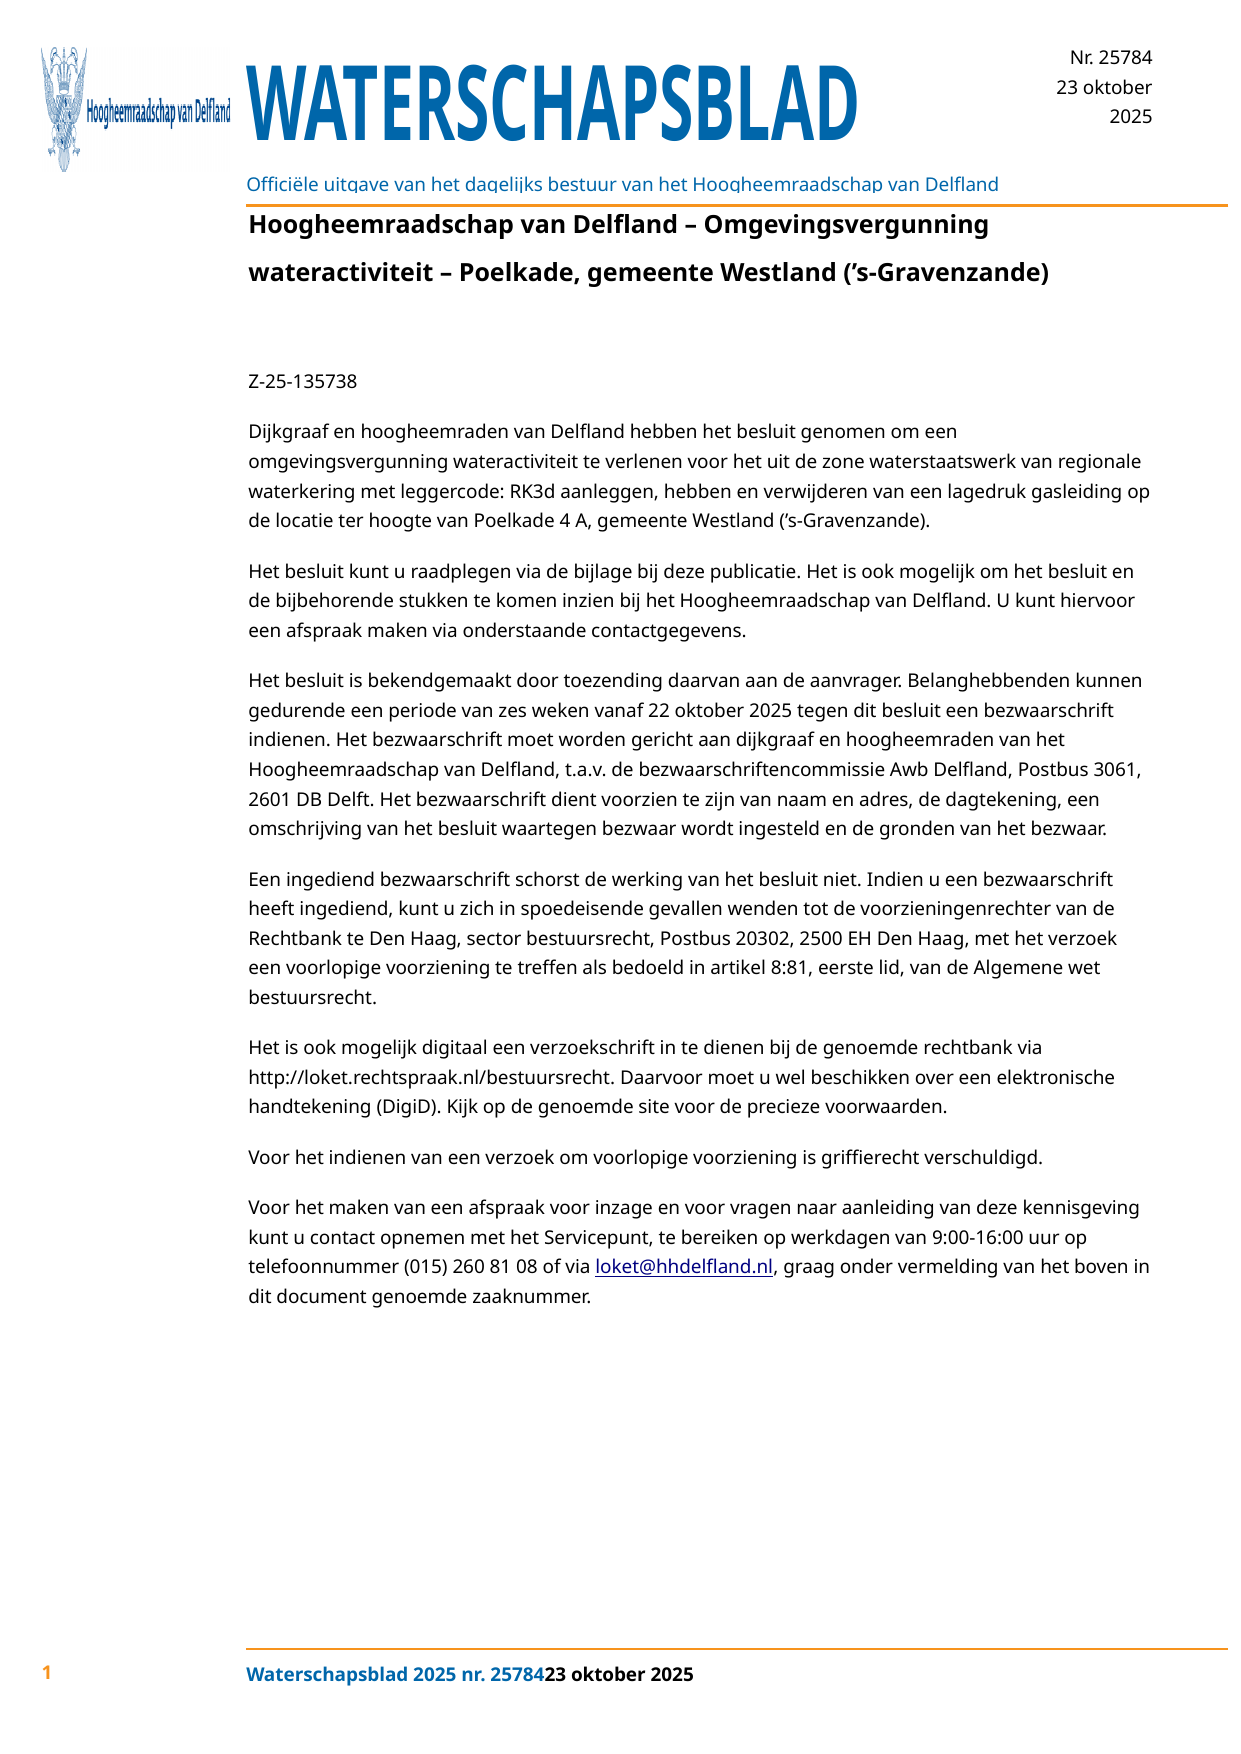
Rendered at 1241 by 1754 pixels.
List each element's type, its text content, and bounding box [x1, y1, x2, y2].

text Een ingediend bezwaarschrift schorst de werking van het besluit niet. Indien u een bezwaarschrift heeft ingediend, kunt u zich in spoedeisende gevallen wenden tot de voorzieningenrechter van de Rechtbank te Den Haag, sector bestuursrecht, Postbus 20302, 2500 EH Den Haag, met het verzoek een voorlopige voorziening te treffen als bedoeld in artikel 8:81, eerste lid, van de Algemene wet bestuursrecht. [248, 866, 1152, 1010]
text Voor het indienen van een verzoek om voorlopige voorziening is griffierecht verschuldigd. [248, 1144, 1152, 1170]
text Het is ook mogelijk digitaal een verzoekschrift in te dienen bij de genoemde rechtbank via http://loket.rechtspraak.nl/bestuursrecht. Daarvoor moet u wel beschikken over een elektronische handtekening (DigiD). Kijk op de genoemde site voor de precieze voorwaarden. [248, 1034, 1152, 1119]
text Het besluit kunt u raadplegen via de bijlage bij deze publicatie. Het is ook mogelijk om het besluit en de bijbehorende stukken te komen inzien bij het Hoogheemraadschap van Delfland. U kunt hiervoor een afspraak maken via onderstaande contactgegevens. [248, 558, 1152, 643]
text Het besluit is bekendgemaakt door toezending daarvan aan de aanvrager. Belanghebbenden kunnen gedurende een periode van zes weken vanaf 22 oktober 2025 tegen dit besluit een bezwaarschrift indienen. Het bezwaarschrift moet worden gericht aan dijkgraaf en hoogheemraden van het Hoogheemraadschap van Delfland, t.a.v. de bezwaarschriftencommissie Awb Delfland, Postbus 3061, 2601 DB Delft. Het bezwaarschrift dient voorzien te zijn van naam en adres, de dagtekening, een omschrijving van het besluit waartegen bezwaar wordt ingesteld en de gronden van het bezwaar. [248, 667, 1152, 841]
text Voor het maken van een afspraak voor inzage en voor vragen naar aanleiding van deze kennisgeving kunt u contact opnemen met het Servicepunt, te bereiken op werkdagen van 9:00-16:00 uur op telefoonnummer (015) 260 81 08 of via loket@hhdelfland.nl, graag onder vermelding van het boven in dit document genoemde zaaknummer. [248, 1194, 1152, 1309]
text Z-25-135738 [248, 368, 1152, 394]
picture [41, 47, 231, 172]
text Hoogheemraadschap van Delfland – Omgevingsvergunning wateractiviteit – Poelkade, gemeente Westland (’s-Gravenzande) [248, 207, 1152, 288]
text Dijkgraaf en hoogheemraden van Delfland hebben het besluit genomen om een omgevingsvergunning wateractiviteit te verlenen voor het uit de zone waterstaatswerk van regionale waterkering met leggercode: RK3d aanleggen, hebben en verwijderen van een lagedruk gasleiding op de locatie ter hoogte van Poelkade 4 A, gemeente Westland (’s-Gravenzande). [248, 419, 1152, 533]
